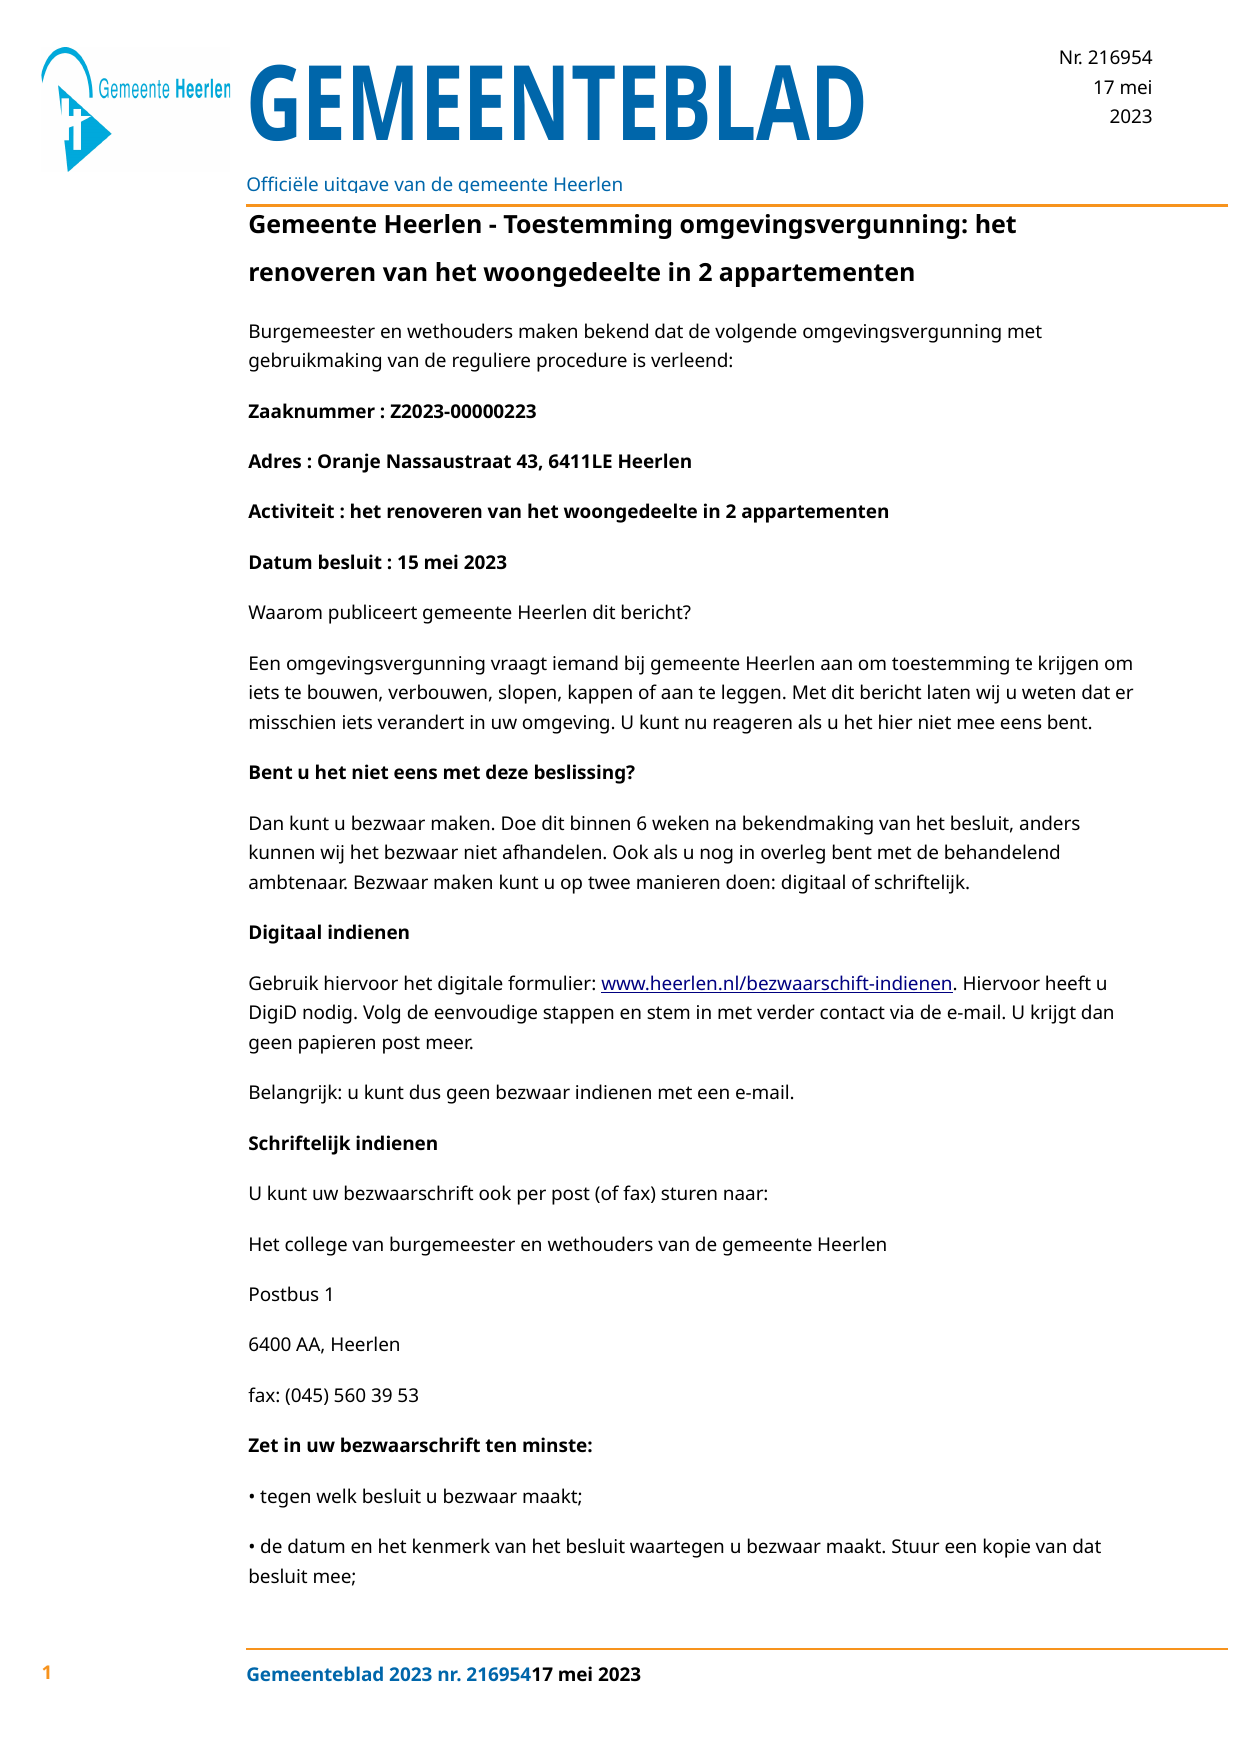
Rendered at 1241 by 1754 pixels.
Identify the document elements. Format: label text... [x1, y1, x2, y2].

text 6400 AA, Heerlen [248, 1332, 1152, 1357]
text Gebruik hiervoor het digitale formulier: www.heerlen.nl/bezwaarschift-indienen. Hiervoor heeft u DigiD nodig. Volg de eenvoudige stappen en stem in met verder contact via de e-mail. U krijgt dan geen papieren post meer. [248, 970, 1152, 1055]
picture [41, 47, 231, 172]
text Zet in uw bezwaarschrift ten minste: [248, 1432, 1152, 1458]
text Een omgevingsvergunning vraagt iemand bij gemeente Heerlen aan om toestemming te krijgen om iets te bouwen, verbouwen, slopen, kappen of aan te leggen. Met dit bericht laten wij u weten dat er misschien iets verandert in uw omgeving. U kunt nu reageren als u het hier niet mee eens bent. [248, 650, 1152, 735]
text Digitaal indienen [248, 919, 1152, 945]
text • tegen welk besluit u bezwaar maakt; [248, 1483, 1152, 1509]
text U kunt uw bezwaarschrift ook per post (of fax) sturen naar: [248, 1180, 1152, 1206]
text Waarom publiceert gemeente Heerlen dit bericht? [248, 599, 1152, 625]
text Het college van burgemeester en wethouders van de gemeente Heerlen [248, 1231, 1152, 1257]
text Activiteit : het renoveren van het woongedeelte in 2 appartementen [248, 499, 1152, 524]
text Zaaknummer : Z2023-00000223 [248, 398, 1152, 424]
picture [41, 47, 59, 70]
text Burgemeester en wethouders maken bekend dat de volgende omgevingsvergunning met gebruikmaking van de reguliere procedure is verleend: [248, 318, 1152, 373]
text Gemeente Heerlen - Toestemming omgevingsvergunning: het renoveren van het woongedeelte in 2 appartementen [248, 207, 1152, 288]
text Postbus 1 [248, 1281, 1152, 1307]
text Schriftelijk indienen [248, 1130, 1152, 1156]
text Datum besluit : 15 mei 2023 [248, 549, 1152, 575]
text Belangrijk: u kunt dus geen bezwaar indienen met een e-mail. [248, 1079, 1152, 1105]
text Dan kunt u bezwaar maken. Doe dit binnen 6 weken na bekendmaking van het besluit, anders kunnen wij het bezwaar niet afhandelen. Ook als u nog in overleg bent met de behandelend ambtenaar. Bezwaar maken kunt u op twee manieren doen: digitaal of schriftelijk. [248, 810, 1152, 895]
text fax: (045) 560 39 53 [248, 1382, 1152, 1408]
text Bent u het niet eens met deze beslissing? [248, 759, 1152, 785]
text • de datum en het kenmerk van het besluit waartegen u bezwaar maakt. Stuur een kopie van dat besluit mee; [248, 1533, 1152, 1589]
text Adres : Oranje Nassaustraat 43, 6411LE Heerlen [248, 448, 1152, 474]
